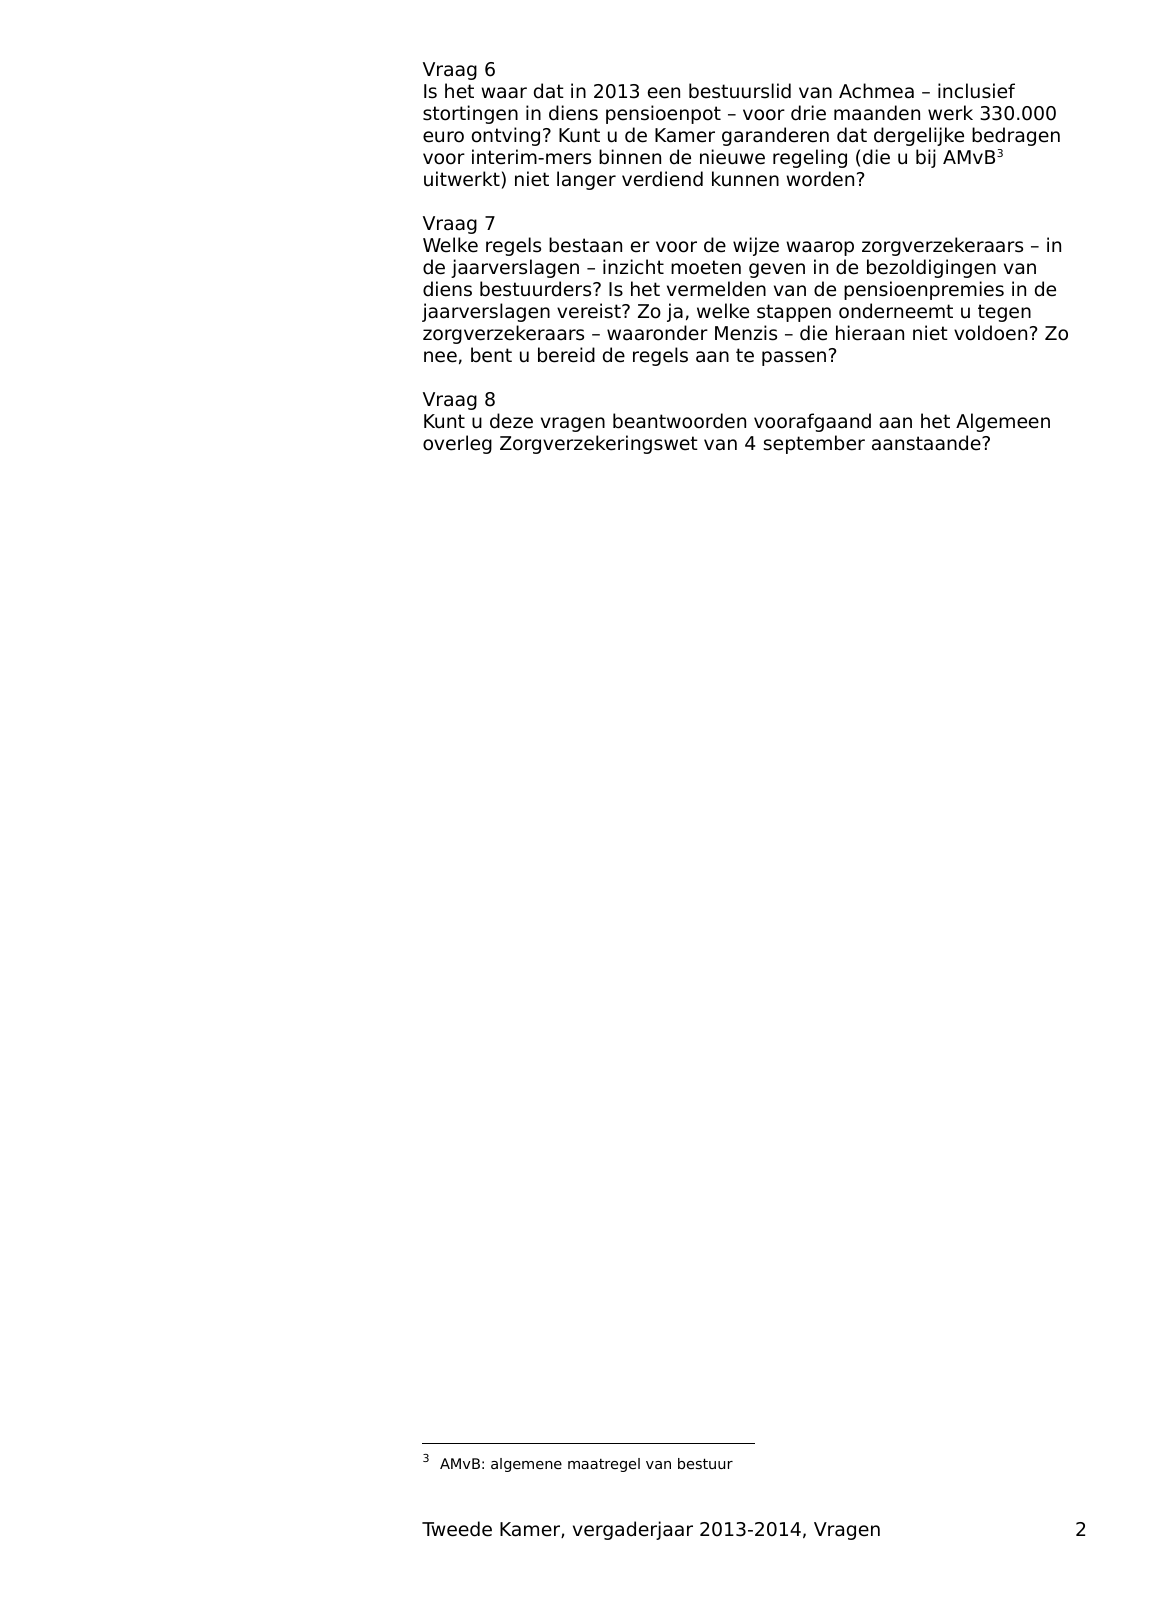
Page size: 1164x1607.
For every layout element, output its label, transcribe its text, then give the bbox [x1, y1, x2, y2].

text Kunt u deze vragen beantwoorden voorafgaand aan het Algemeen overleg Zorgverzekeringswet van 4 september aanstaande? [422, 411, 1087, 455]
text Vraag 6 [422, 59, 1087, 81]
text Vraag 8 [422, 389, 1087, 411]
text Welke regels bestaan er voor de wijze waarop zorgverzekeraars – in de jaarverslagen – inzicht moeten geven in de bezoldigingen van diens bestuurders? Is het vermelden van de pensioenpremies in de jaarverslagen vereist? Zo ja, welke stappen onderneemt u tegen zorgverzekeraars – waaronder Menzis – die hieraan niet voldoen? Zo nee, bent u bereid de regels aan te passen? [422, 235, 1087, 367]
text Is het waar dat in 2013 een bestuurslid van Achmea – inclusief stortingen in diens pensioenpot – voor drie maanden werk 330.000 euro ontving? Kunt u de Kamer garanderen dat dergelijke bedragen voor interim-mers binnen de nieuwe regeling (die u bij AMvB uitwerkt) niet langer verdiend kunnen worden? [422, 81, 1087, 191]
text Vraag 7 [422, 213, 1087, 235]
text AMvB: algemene maatregel van bestuur [422, 1452, 1087, 1474]
